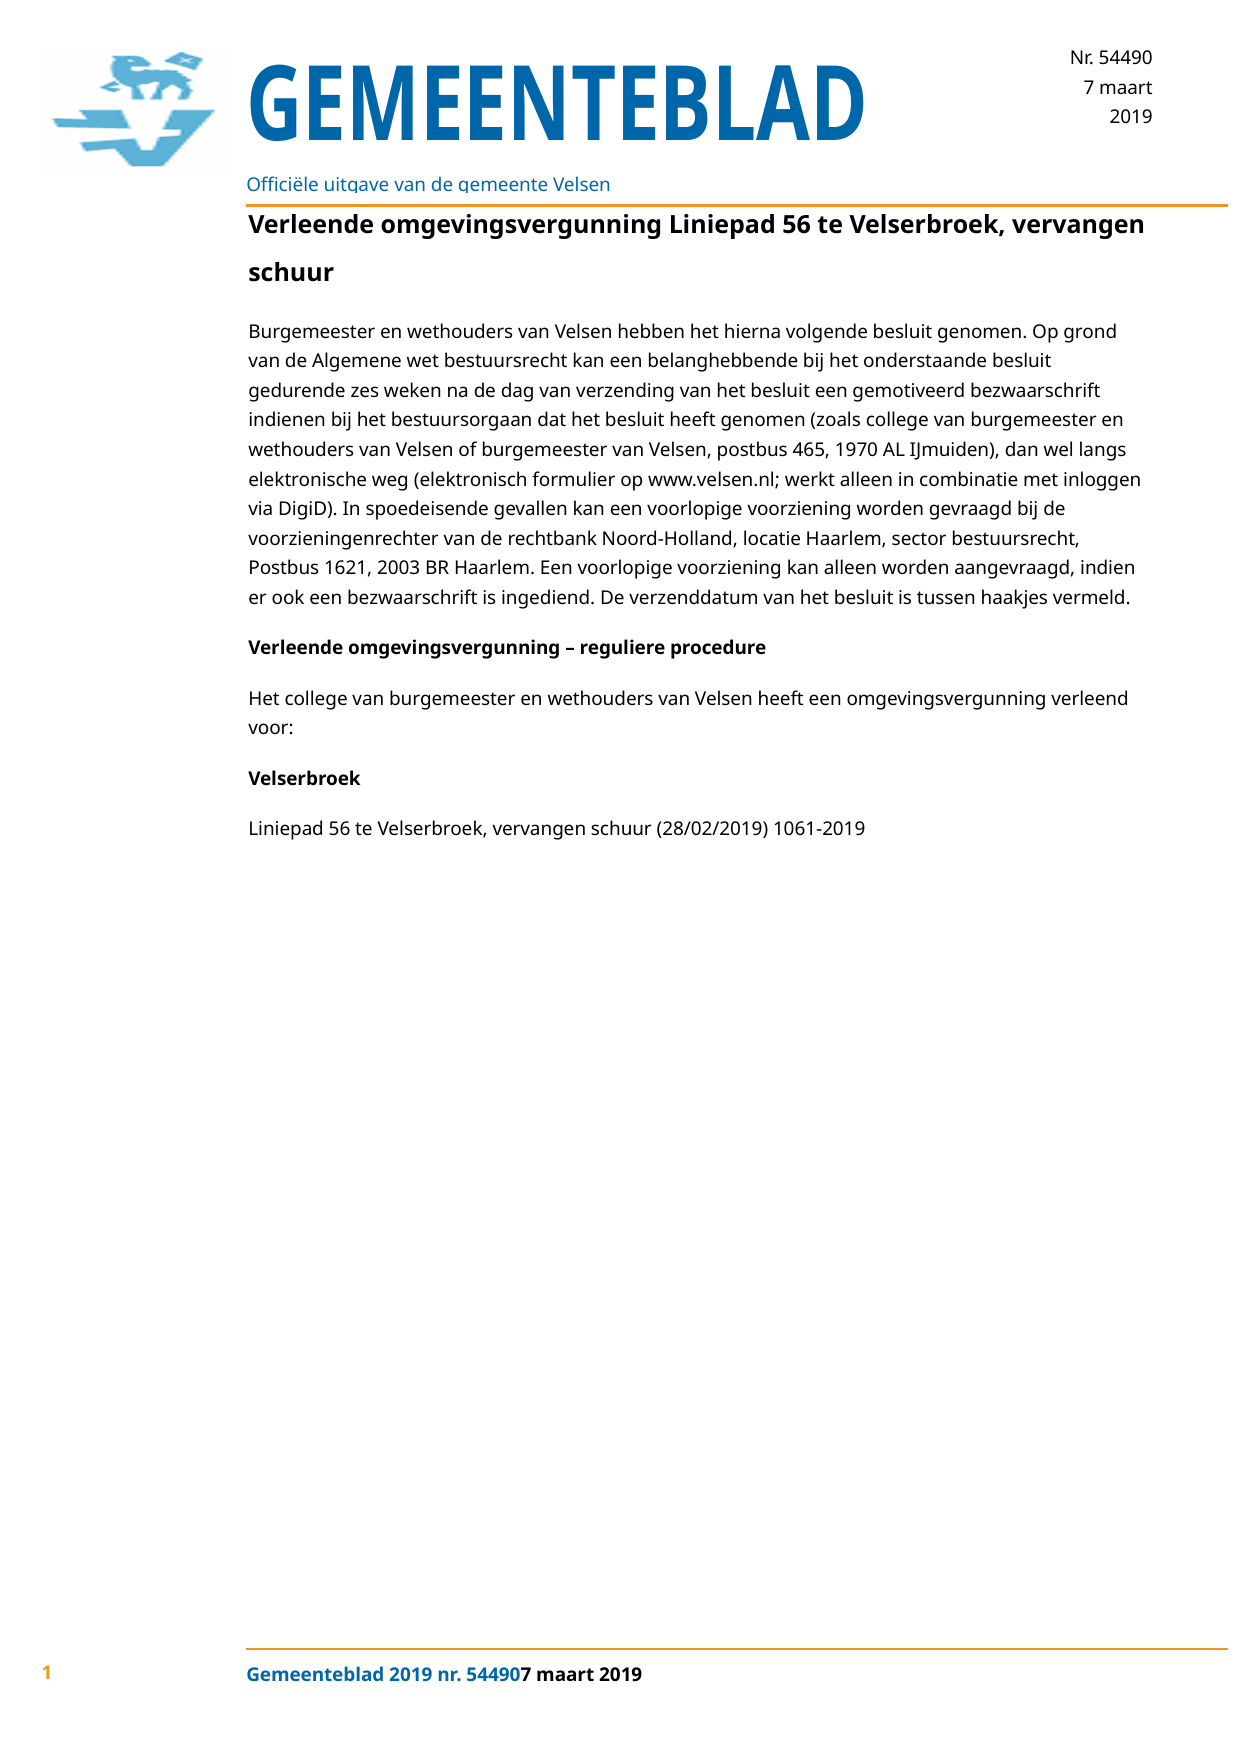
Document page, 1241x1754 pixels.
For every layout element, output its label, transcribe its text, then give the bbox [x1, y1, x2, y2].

text Verleende omgevingsvergunning – reguliere procedure [248, 634, 1152, 660]
picture [41, 47, 231, 172]
text Burgemeester en wethouders van Velsen hebben het hierna volgende besluit genomen. Op grond van de Algemene wet bestuursrecht kan een belanghebbende bij het onderstaande besluit gedurende zes weken na de dag van verzending van het besluit een gemotiveerd bezwaarschrift indienen bij het bestuursorgaan dat het besluit heeft genomen (zoals college van burgemeester en wethouders van Velsen of burgemeester van Velsen, postbus 465, 1970 AL IJmuiden), dan wel langs elektronische weg (elektronisch formulier op www.velsen.nl; werkt alleen in combinatie met inloggen via DigiD). In spoedeisende gevallen kan een voorlopige voorziening worden gevraagd bij de voorzieningenrechter van de rechtbank Noord-Holland, locatie Haarlem, sector bestuursrecht, Postbus 1621, 2003 BR Haarlem. Een voorlopige voorziening kan alleen worden aangevraagd, indien er ook een bezwaarschrift is ingediend. De verzenddatum van het besluit is tussen haakjes vermeld. [248, 318, 1152, 610]
text Velserbroek [248, 765, 1152, 791]
text Liniepad 56 te Velserbroek, vervangen schuur (28/02/2019) 1061-2019 [248, 815, 1152, 841]
text Het college van burgemeester en wethouders van Velsen heeft een omgevingsvergunning verleend voor: [248, 685, 1152, 740]
text Verleende omgevingsvergunning Liniepad 56 te Velserbroek, vervangen schuur [248, 207, 1152, 288]
